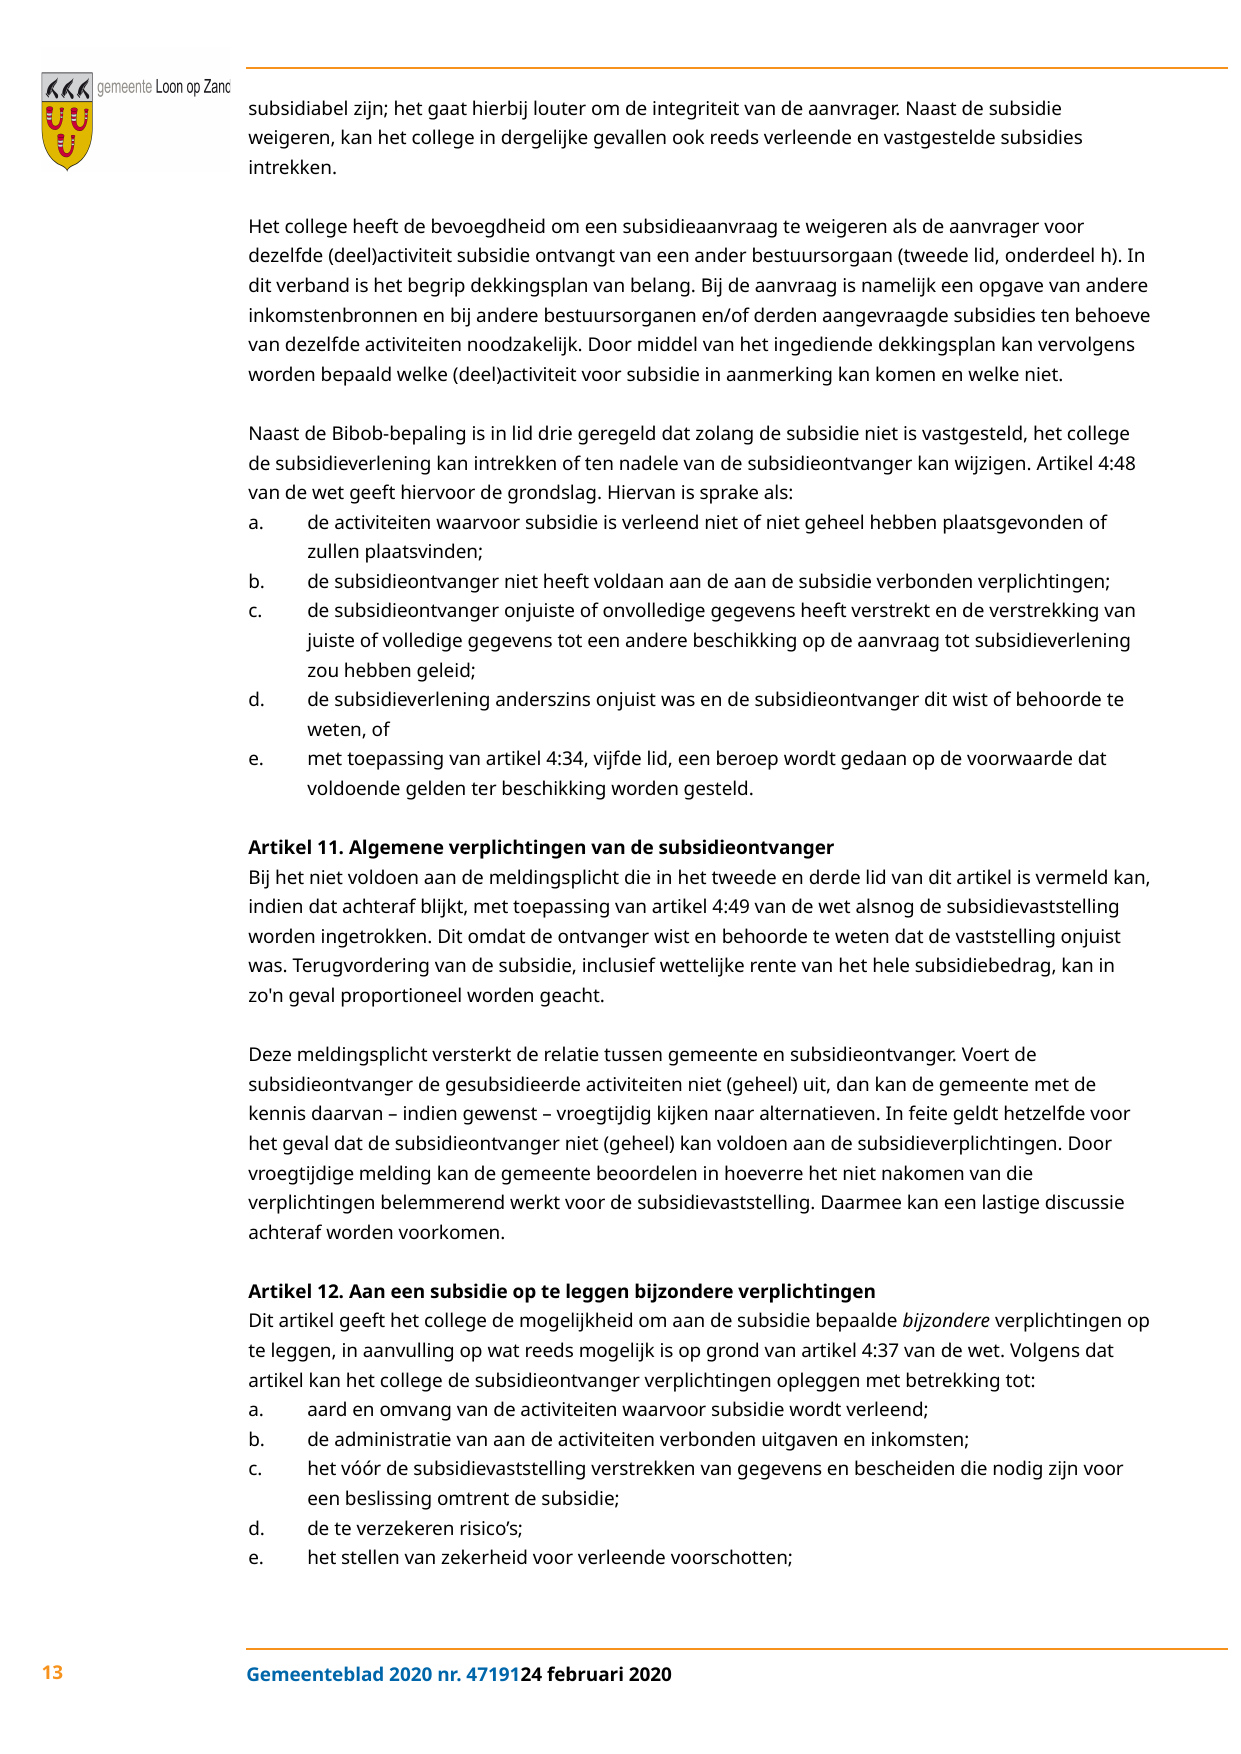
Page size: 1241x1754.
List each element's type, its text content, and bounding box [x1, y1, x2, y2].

list het stellen van zekerheid voor verleende voorschotten; [248, 1544, 1152, 1570]
text Deze meldingsplicht versterkt de relatie tussen gemeente en subsidieontvanger. Voert de subsidieontvanger de gesubsidieerde activiteiten niet (geheel) uit, dan kan de gemeente met de kennis daarvan – indien gewenst – vroegtijdig kijken naar alternatieven. In feite geldt hetzelfde voor [248, 1041, 1152, 1126]
text vroegtijdige melding kan de gemeente beoordelen in hoeverre het niet nakomen van die verplichtingen belemmerend werkt voor de subsidievaststelling. Daarmee kan een lastige discussie achteraf worden voorkomen. [248, 1160, 1152, 1245]
text subsidiabel zijn; het gaat hierbij louter om de integriteit van de aanvrager. Naast de subsidie weigeren, kan het college in dergelijke gevallen ook reeds verleende en vastgestelde subsidies intrekken. [248, 95, 1152, 180]
list de administratie van aan de activiteiten verbonden uitgaven en inkomsten; [248, 1426, 1152, 1452]
text het geval dat de subsidieontvanger niet (geheel) kan voldoen aan de subsidieverplichtingen. Door [248, 1130, 1152, 1156]
list het vóór de subsidievaststelling verstrekken van gegevens en bescheiden die nodig zijn voor een beslissing omtrent de subsidie; [248, 1456, 1152, 1511]
picture [41, 47, 231, 172]
text Dit artikel geeft het college de mogelijkheid om aan de subsidie bepaalde bijzondere verplichtingen op te leggen, in aanvulling op wat reeds mogelijk is op grond van artikel 4:37 van de wet. Volgens dat artikel kan het college de subsidieontvanger verplichtingen opleggen met betrekking tot: [248, 1308, 1152, 1393]
text Bij het niet voldoen aan de meldingsplicht die in het tweede en derde lid van dit artikel is vermeld kan, indien dat achteraf blijkt, met toepassing van artikel 4:49 van de wet alsnog de subsidievaststelling worden ingetrokken. Dit omdat de ontvanger wist en behoorde te weten dat de vaststelling onjuist was. Terugvordering van de subsidie, inclusief wettelijke rente van het hele subsidiebedrag, kan in zo'n geval proportioneel worden geacht. [248, 864, 1152, 1008]
text Het college heeft de bevoegdheid om een subsidieaanvraag te weigeren als de aanvrager voor dezelfde (deel)activiteit subsidie ontvangt van een ander bestuursorgaan (tweede lid, onderdeel h). In dit verband is het begrip dekkingsplan van belang. Bij de aanvraag is namelijk een opgave van andere inkomstenbronnen en bij andere bestuursorganen en/of derden aangevraagde subsidies ten behoeve van dezelfde activiteiten noodzakelijk. Door middel van het ingediende dekkingsplan kan vervolgens worden bepaald welke (deel)activiteit voor subsidie in aanmerking kan komen en welke niet. [248, 213, 1152, 387]
list met toepassing van artikel 4:34, vijfde lid, een beroep wordt gedaan op de voorwaarde dat voldoende gelden ter beschikking worden gesteld. [248, 746, 1152, 801]
list de te verzekeren risico’s; [248, 1515, 1152, 1541]
list de activiteiten waarvoor subsidie is verleend niet of niet geheel hebben plaatsgevonden of zullen plaatsvinden; [248, 509, 1152, 564]
text Artikel 11. Algemene verplichtingen van de subsidieontvanger [248, 834, 1152, 860]
list de subsidieontvanger niet heeft voldaan aan de aan de subsidie verbonden verplichtingen; [248, 568, 1152, 594]
text Naast de Bibob-bepaling is in lid drie geregeld dat zolang de subsidie niet is vastgesteld, het college de subsidieverlening kan intrekken of ten nadele van de subsidieontvanger kan wijzigen. Artikel 4:48 van de wet geeft hiervoor de grondslag. Hiervan is sprake als: [248, 420, 1152, 505]
text Artikel 12. Aan een subsidie op te leggen bijzondere verplichtingen [248, 1278, 1152, 1304]
list aard en omvang van de activiteiten waarvoor subsidie wordt verleend; [248, 1396, 1152, 1422]
list de subsidieverlening anderszins onjuist was en de subsidieontvanger dit wist of behoorde te weten, of [248, 686, 1152, 742]
list de subsidieontvanger onjuiste of onvolledige gegevens heeft verstrekt en de verstrekking van juiste of volledige gegevens tot een andere beschikking op de aanvraag tot subsidieverlening zou hebben geleid; [248, 598, 1152, 683]
